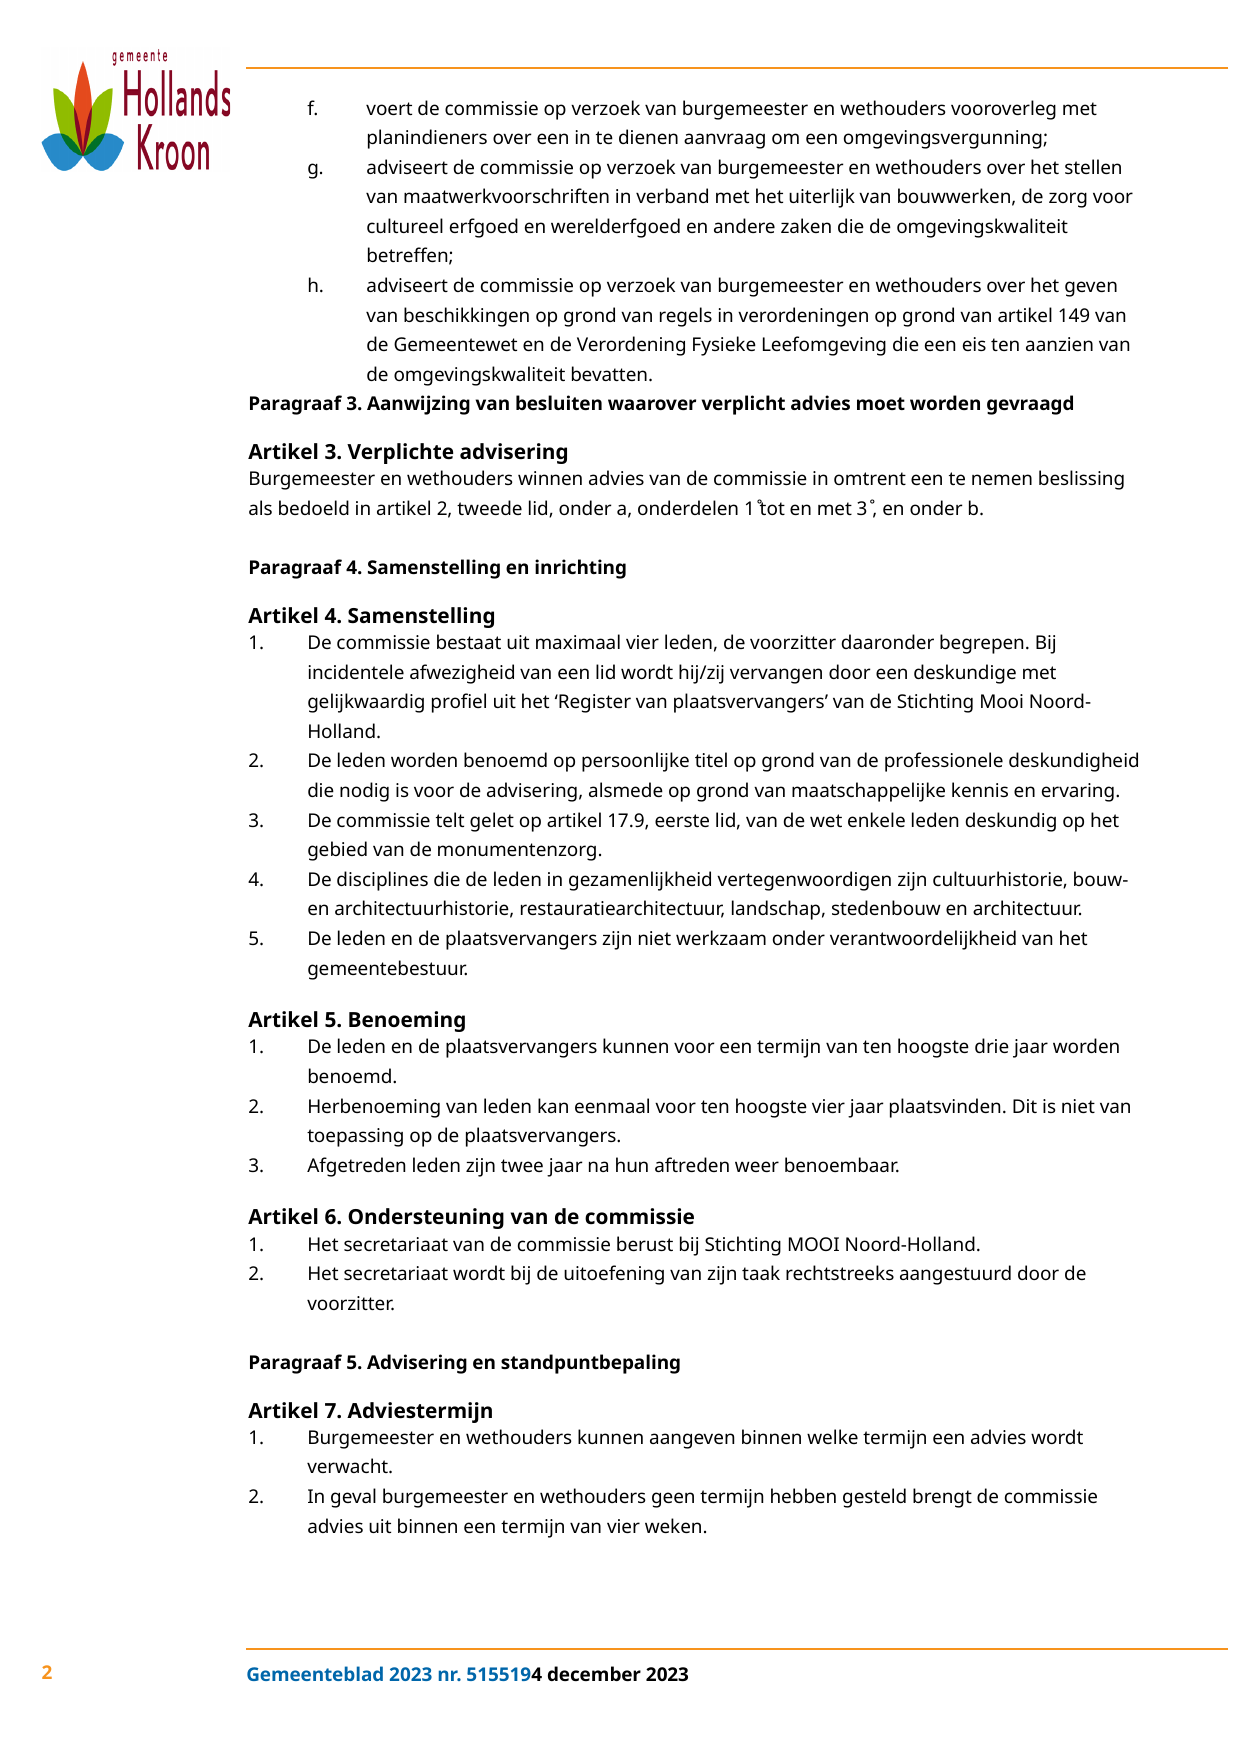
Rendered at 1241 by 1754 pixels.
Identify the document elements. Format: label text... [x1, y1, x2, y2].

list Burgemeester en wethouders kunnen aangeven binnen welke termijn een advies wordt verwacht. [248, 1424, 1152, 1479]
list Afgetreden leden zijn twee jaar na hun aftreden weer benoembaar. [248, 1152, 1152, 1178]
list De disciplines die de leden in gezamenlijkheid vertegenwoordigen zijn cultuurhistorie, bouw- en architectuurhistorie, restauratiearchitectuur, landschap, stedenbouw en architectuur. [248, 866, 1152, 921]
list Het secretariaat wordt bij de uitoefening van zijn taak rechtstreeks aangestuurd door de voorzitter. [248, 1260, 1152, 1316]
list Herbenoeming van leden kan eenmaal voor ten hoogste vier jaar plaatsvinden. Dit is niet van toepassing op de plaatsvervangers. [248, 1093, 1152, 1148]
text Paragraaf 4. Samenstelling en inrichting [248, 554, 1152, 580]
text Artikel 3. Verplichte advisering [248, 437, 1152, 466]
picture [41, 47, 231, 172]
list adviseert de commissie op verzoek van burgemeester en wethouders over het geven van beschikkingen op grond van regels in verordeningen op grond van artikel 149 van de Gemeentewet en de Verordening Fysieke Leefomgeving die een eis ten aanzien van de omgevingskwaliteit bevatten. [307, 272, 1152, 387]
list voert de commissie op verzoek van burgemeester en wethouders vooroverleg met planindieners over een in te dienen aanvraag om een omgevingsvergunning; [307, 95, 1152, 150]
text Artikel 6. Ondersteuning van de commissie [248, 1202, 1152, 1231]
list De leden worden benoemd op persoonlijke titel op grond van de professionele deskundigheid die nodig is voor de advisering, alsmede op grond van maatschappelijke kennis en ervaring. [248, 748, 1152, 803]
list De commissie bestaat uit maximaal vier leden, de voorzitter daaronder begrepen. Bij incidentele afwezigheid van een lid wordt hij/zij vervangen door een deskundige met gelijkwaardig profiel uit het ‘Register van plaatsvervangers’ van de Stichting Mooi Noord-Holland. [248, 629, 1152, 744]
text Artikel 7. Adviestermijn [248, 1396, 1152, 1424]
list In geval burgemeester en wethouders geen termijn hebben gesteld brengt de commissie advies uit binnen een termijn van vier weken. [248, 1483, 1152, 1539]
text Paragraaf 5. Advisering en standpuntbepaling [248, 1349, 1152, 1375]
text Artikel 4. Samenstelling [248, 601, 1152, 629]
list Het secretariaat van de commissie berust bij Stichting MOOI Noord-Holland. [248, 1231, 1152, 1257]
text Artikel 5. Benoeming [248, 1005, 1152, 1034]
list De leden en de plaatsvervangers zijn niet werkzaam onder verantwoordelijkheid van het gemeentebestuur. [248, 925, 1152, 981]
list De leden en de plaatsvervangers kunnen voor een termijn van ten hoogste drie jaar worden benoemd. [248, 1034, 1152, 1089]
text Paragraaf 3. Aanwijzing van besluiten waarover verplicht advies moet worden gevraagd [248, 391, 1152, 416]
list De commissie telt gelet op artikel 17.9, eerste lid, van de wet enkele leden deskundig op het gebied van de monumentenzorg. [248, 807, 1152, 862]
list adviseert de commissie op verzoek van burgemeester en wethouders over het stellen van maatwerkvoorschriften in verband met het uiterlijk van bouwwerken, de zorg voor cultureel erfgoed en werelderfgoed en andere zaken die de omgevingskwaliteit betreffen; [307, 154, 1152, 268]
text Burgemeester en wethouders winnen advies van de commissie in omtrent een te nemen beslissing als bedoeld in artikel 2, tweede lid, onder a, onderdelen 1 ̊tot en met 3 ̊, en onder b. [248, 466, 1152, 521]
